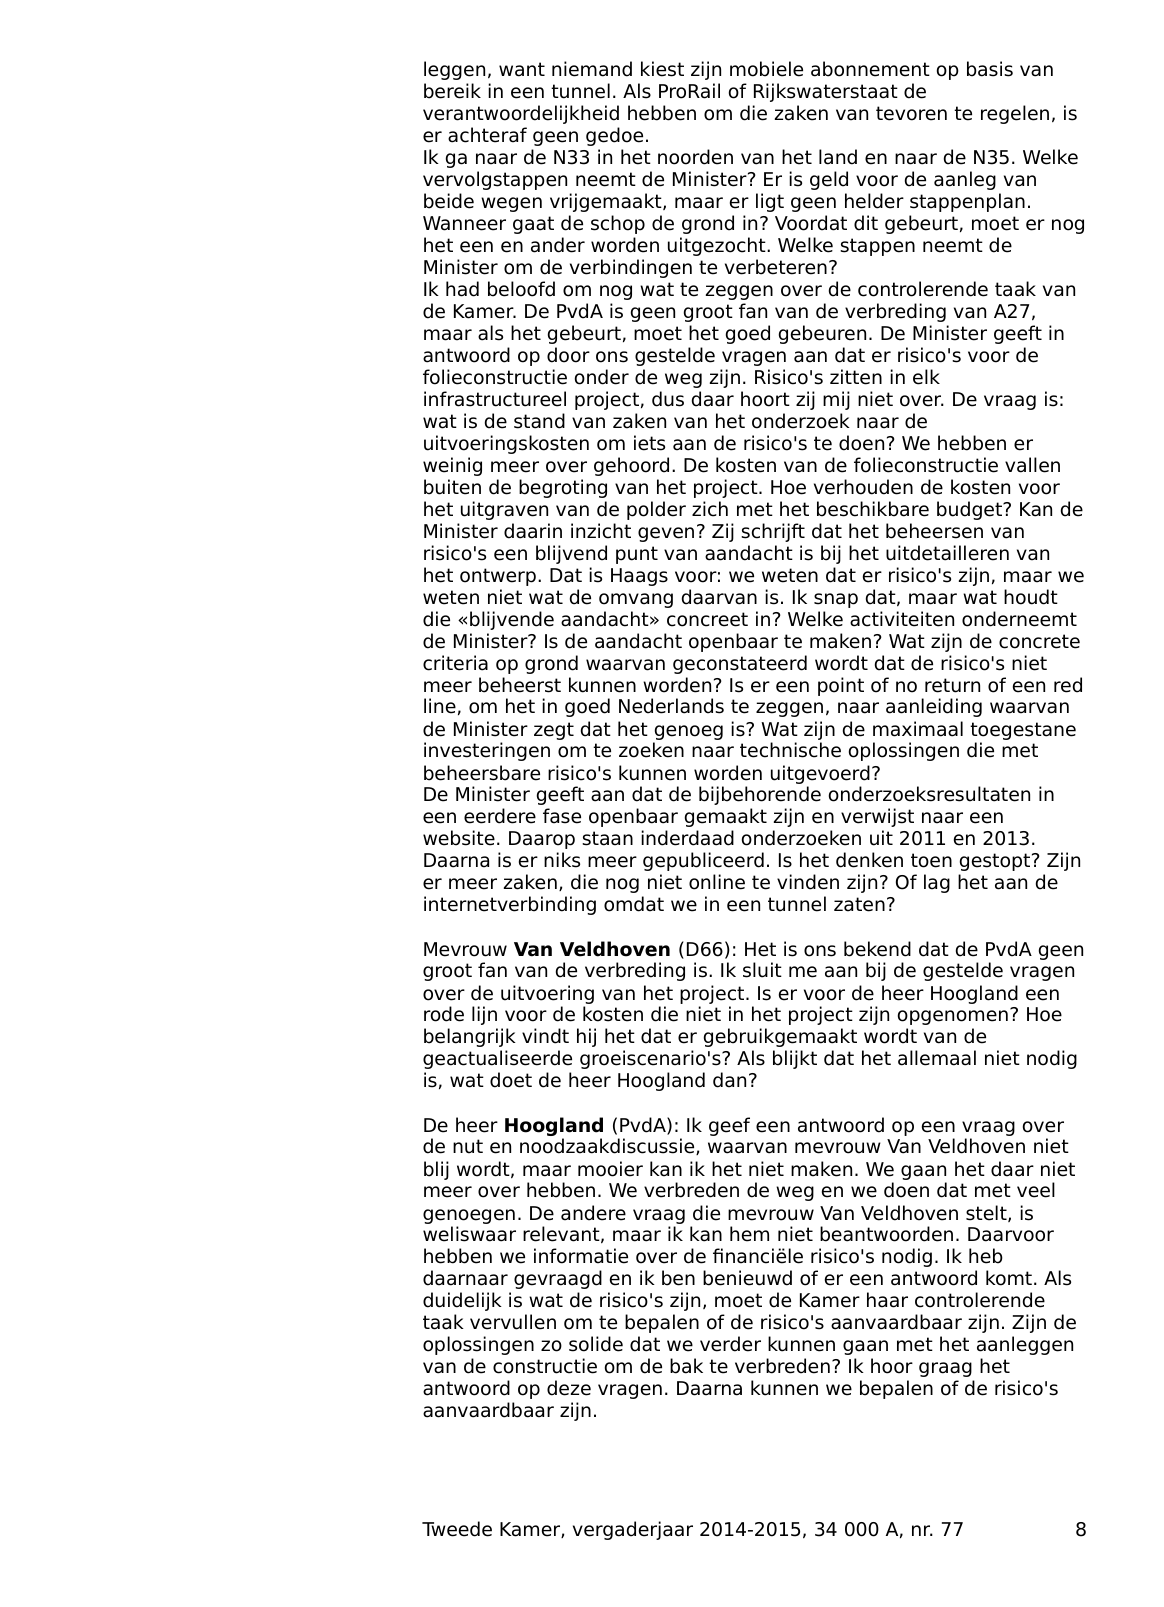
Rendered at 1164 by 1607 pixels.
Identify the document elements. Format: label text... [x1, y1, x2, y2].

text leggen, want niemand kiest zijn mobiele abonnement op basis van bereik in een tunnel. Als ProRail of Rijkswaterstaat de verantwoordelijkheid hebben om die zaken van tevoren te regelen, is er achteraf geen gedoe. [422, 59, 1087, 147]
text De heer Hoogland (PvdA): Ik geef een antwoord op een vraag over de nut en noodzaakdiscussie, waarvan mevrouw Van Veldhoven niet blij wordt, maar mooier kan ik het niet maken. We gaan het daar niet meer over hebben. We verbreden de weg en we doen dat met veel genoegen. De andere vraag die mevrouw Van Veldhoven stelt, is weliswaar relevant, maar ik kan hem niet beantwoorden. Daarvoor hebben we informatie over de financiële risico's nodig. Ik heb daarnaar gevraagd en ik ben benieuwd of er een antwoord komt. Als duidelijk is wat de risico's zijn, moet de Kamer haar controlerende taak vervullen om te bepalen of de risico's aanvaardbaar zijn. Zijn de oplossingen zo solide dat we verder kunnen gaan met het aanleggen van de constructie om de bak te verbreden? Ik hoor graag het antwoord op deze vragen. Daarna kunnen we bepalen of de risico's aanvaardbaar zijn. [422, 1114, 1087, 1422]
text Ik had beloofd om nog wat te zeggen over de controlerende taak van de Kamer. De PvdA is geen groot fan van de verbreding van A27, maar als het gebeurt, moet het goed gebeuren. De Minister geeft in antwoord op door ons gestelde vragen aan dat er risico's voor de folieconstructie onder de weg zijn. Risico's zitten in elk infrastructureel project, dus daar hoort zij mij niet over. De vraag is: wat is de stand van zaken van het onderzoek naar de uitvoeringskosten om iets aan de risico's te doen? We hebben er weinig meer over gehoord. De kosten van de folieconstructie vallen buiten de begroting van het project. Hoe verhouden de kosten voor het uitgraven van de polder zich met het beschikbare budget? Kan de Minister daarin inzicht geven? Zij schrijft dat het beheersen van risico's een blijvend punt van aandacht is bij het uitdetailleren van het ontwerp. Dat is Haags voor: we weten dat er risico's zijn, maar we weten niet wat de omvang daarvan is. Ik snap dat, maar wat houdt die «blijvende aandacht» concreet in? Welke activiteiten onderneemt de Minister? Is de aandacht openbaar te maken? Wat zijn de concrete criteria op grond waarvan geconstateerd wordt dat de risico's niet meer beheerst kunnen worden? Is er een point of no return of een red line, om het in goed Nederlands te zeggen, naar aanleiding waarvan de Minister zegt dat het genoeg is? Wat zijn de maximaal toegestane investeringen om te zoeken naar technische oplossingen die met beheersbare risico's kunnen worden uitgevoerd? [422, 279, 1087, 784]
text De Minister geeft aan dat de bijbehorende onderzoeksresultaten in een eerdere fase openbaar gemaakt zijn en verwijst naar een website. Daarop staan inderdaad onderzoeken uit 2011 en 2013. Daarna is er niks meer gepubliceerd. Is het denken toen gestopt? Zijn er meer zaken, die nog niet online te vinden zijn? Of lag het aan de internetverbinding omdat we in een tunnel zaten? [422, 784, 1087, 916]
text Mevrouw Van Veldhoven (D66): Het is ons bekend dat de PvdA geen groot fan van de verbreding is. Ik sluit me aan bij de gestelde vragen over de uitvoering van het project. Is er voor de heer Hoogland een rode lijn voor de kosten die niet in het project zijn opgenomen? Hoe belangrijk vindt hij het dat er gebruikgemaakt wordt van de geactualiseerde groeiscenario's? Als blijkt dat het allemaal niet nodig is, wat doet de heer Hoogland dan? [422, 938, 1087, 1092]
text Ik ga naar de N33 in het noorden van het land en naar de N35. Welke vervolgstappen neemt de Minister? Er is geld voor de aanleg van beide wegen vrijgemaakt, maar er ligt geen helder stappenplan. Wanneer gaat de schop de grond in? Voordat dit gebeurt, moet er nog het een en ander worden uitgezocht. Welke stappen neemt de Minister om de verbindingen te verbeteren? [422, 147, 1087, 279]
